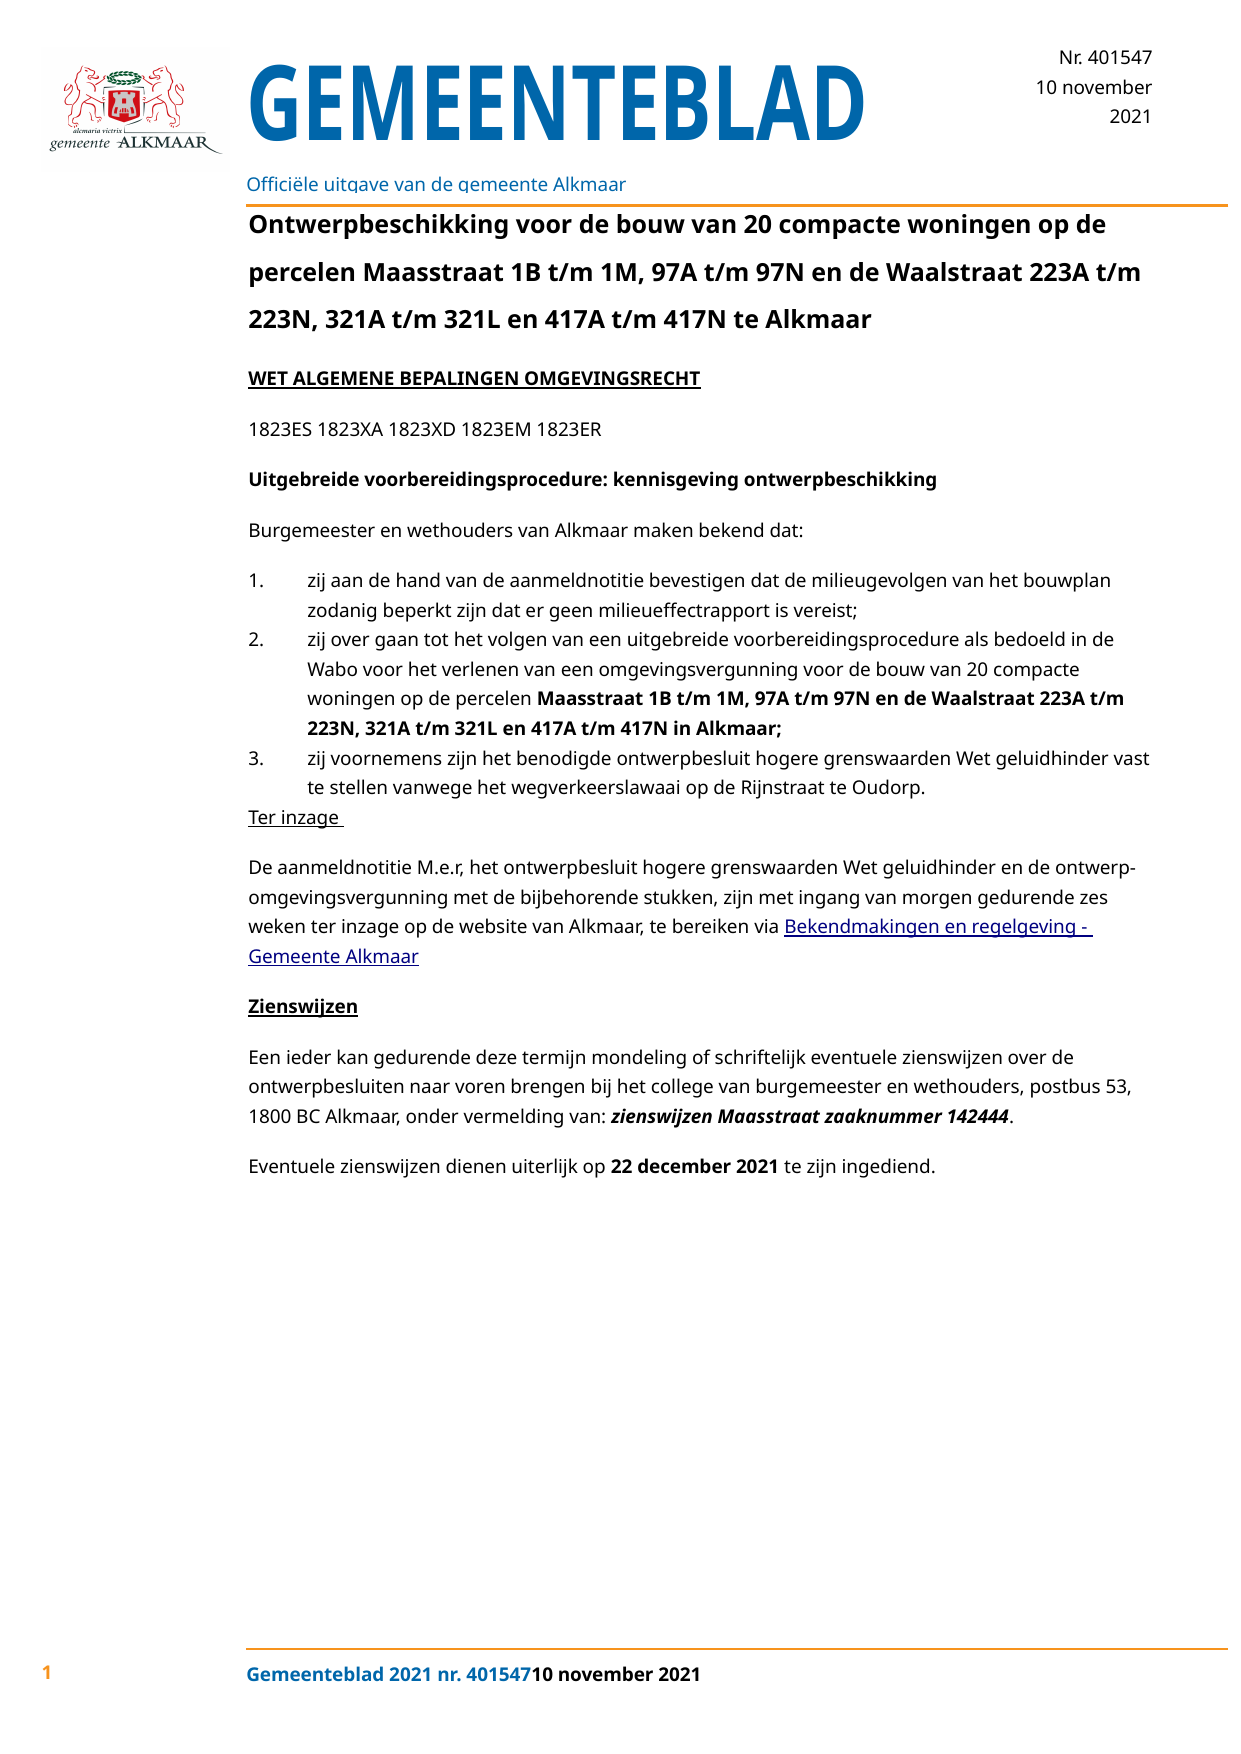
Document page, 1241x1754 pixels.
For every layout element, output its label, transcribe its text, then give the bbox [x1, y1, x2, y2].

list zij aan de hand van de aanmeldnotitie bevestigen dat de milieugevolgen van het bouwplan zodanig beperkt zijn dat er geen milieueffectrapport is vereist; [248, 567, 1152, 622]
text Zienswijzen [248, 993, 1152, 1019]
list zij voornemens zijn het benodigde ontwerpbesluit hogere grenswaarden Wet geluidhinder vast te stellen vanwege het wegverkeerslawaai op de Rijnstraat te Oudorp. [248, 745, 1152, 800]
text WET ALGEMENE BEPALINGEN OMGEVINGSRECHT [248, 366, 1152, 391]
text Een ieder kan gedurende deze termijn mondeling of schriftelijk eventuele zienswijzen over de ontwerpbesluiten naar voren brengen bij het college van burgemeester en wethouders, postbus 53, 1800 BC Alkmaar, onder vermelding van: zienswijzen Maasstraat zaaknummer 142444. [248, 1044, 1152, 1129]
text 1823ES 1823XA 1823XD 1823EM 1823ER [248, 416, 1152, 442]
text Uitgebreide voorbereidingsprocedure: kennisgeving ontwerpbeschikking [248, 466, 1152, 492]
text Eventuele zienswijzen dienen uiterlijk op 22 december 2021 te zijn ingediend. [248, 1153, 1152, 1179]
list zij over gaan tot het volgen van een uitgebreide voorbereidingsprocedure als bedoeld in de Wabo voor het verlenen van een omgevingsvergunning voor de bouw van 20 compacte woningen op de percelen Maasstraat 1B t/m 1M, 97A t/m 97N en de Waalstraat 223A t/m 223N, 321A t/m 321L en 417A t/m 417N in Alkmaar; [248, 626, 1152, 741]
text Ter inzage [248, 804, 1152, 829]
text De aanmeldnotitie M.e.r, het ontwerpbesluit hogere grenswaarden Wet geluidhinder en de ontwerp-omgevingsvergunning met de bijbehorende stukken, zijn met ingang van morgen gedurende zes weken ter inzage op de website van Alkmaar, te bereiken via Bekendmakingen en regelgeving - Gemeente Alkmaar [248, 854, 1152, 969]
picture [41, 47, 231, 172]
text Ontwerpbeschikking voor de bouw van 20 compacte woningen op de percelen Maasstraat 1B t/m 1M, 97A t/m 97N en de Waalstraat 223A t/m 223N, 321A t/m 321L en 417A t/m 417N te Alkmaar [248, 207, 1152, 336]
text Burgemeester en wethouders van Alkmaar maken bekend dat: [248, 517, 1152, 542]
